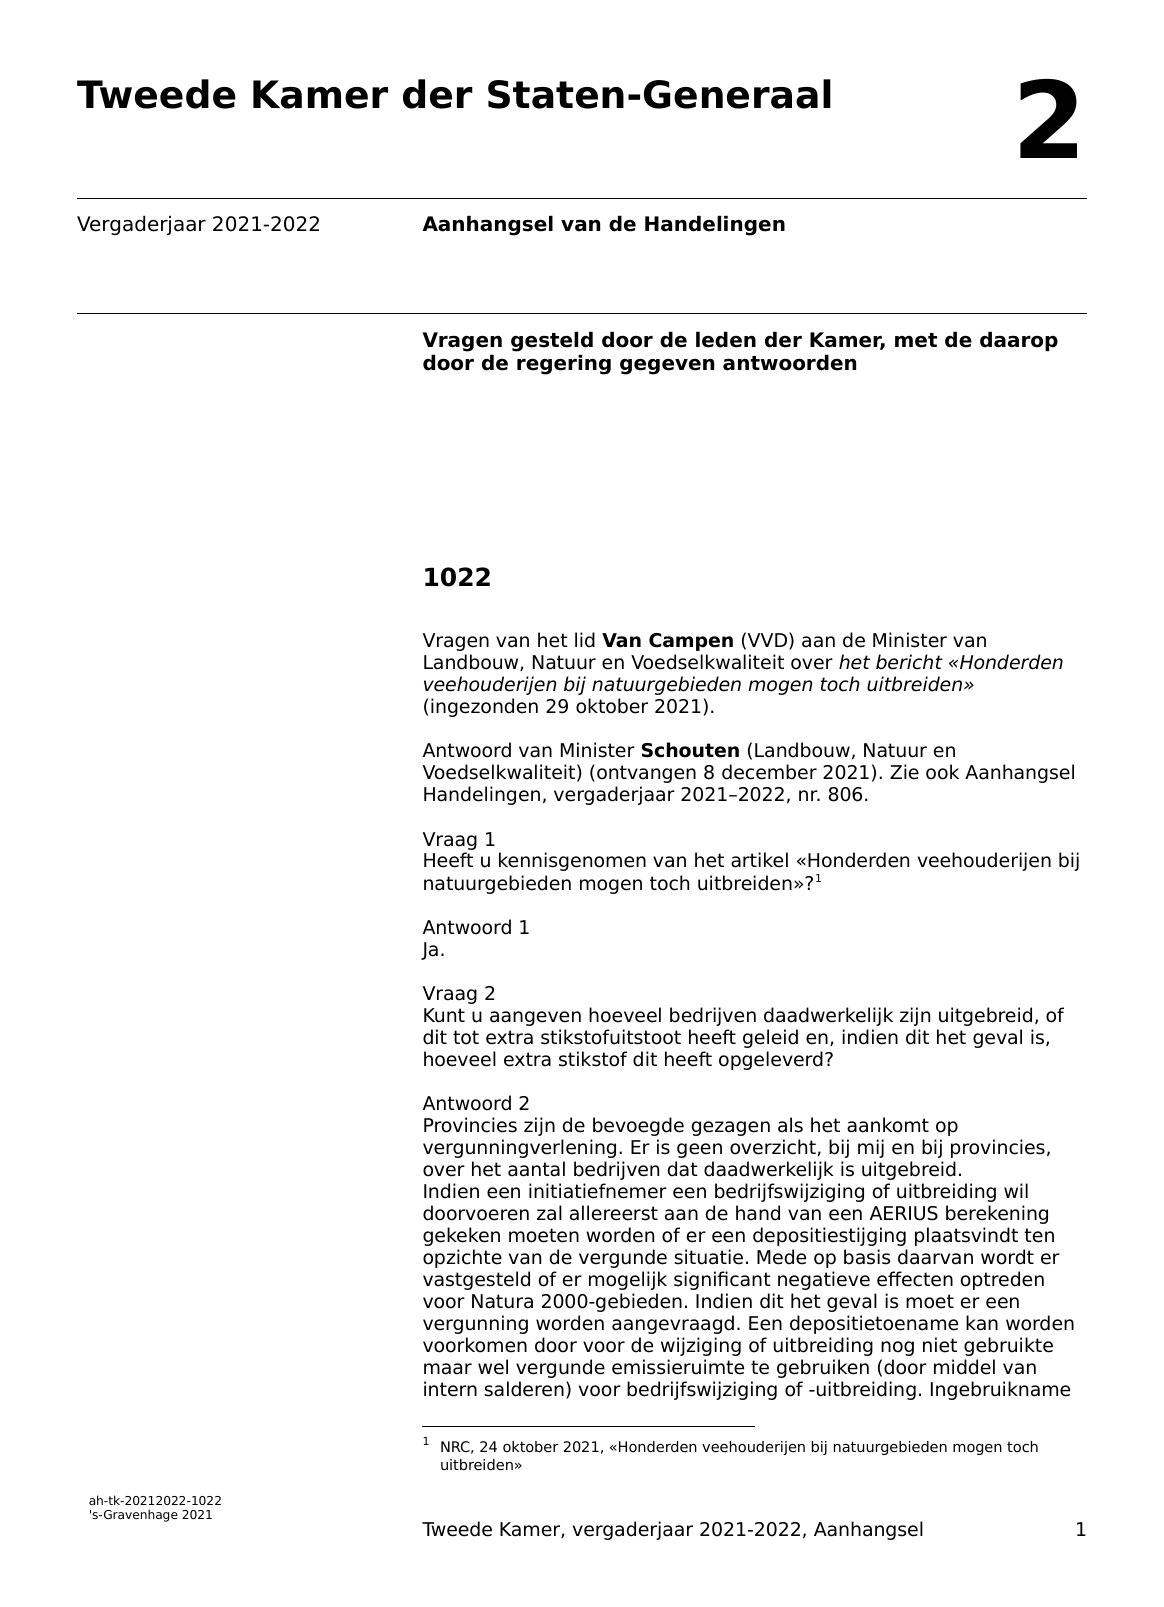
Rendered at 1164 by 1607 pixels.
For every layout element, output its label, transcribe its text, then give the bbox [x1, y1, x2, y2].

text Antwoord 1 [422, 917, 1087, 938]
text Vragen van het lid Van Campen (VVD) aan de Minister van Landbouw, Natuur en Voedselkwaliteit over het bericht «Honderden veehouderijen bij natuurgebieden mogen toch uitbreiden» (ingezonden 29 oktober 2021). [422, 630, 1087, 718]
text 1022 [422, 563, 1087, 592]
text ah-tk-20212022-1022 [88, 1494, 323, 1508]
text NRC, 24 oktober 2021, «Honderden veehouderijen bij natuurgebieden mogen toch uitbreiden» [422, 1435, 1087, 1474]
text Indien een initiatiefnemer een bedrijfswijziging of uitbreiding wil doorvoeren zal allereerst aan de hand van een AERIUS berekening gekeken moeten worden of er een depositiestijging plaatsvindt ten opzichte van de vergunde situatie. Mede op basis daarvan wordt er vastgesteld of er mogelijk significant negatieve effecten optreden voor Natura 2000-gebieden. Indien dit het geval is moet er een vergunning worden aangevraagd. Een depositietoename kan worden voorkomen door voor de wijziging of uitbreiding nog niet gebruikte maar wel vergunde emissieruimte te gebruiken (door middel van intern salderen) voor bedrijfswijziging of -uitbreiding. Ingebruikname [422, 1181, 1087, 1401]
text 's-Gravenhage 2021 [88, 1508, 323, 1522]
table_cell Vergaderjaar 2021-2022 [77, 199, 422, 313]
table_cell [77, 314, 422, 375]
text Antwoord 2 [422, 1093, 1087, 1115]
text Provincies zijn de bevoegde gezagen als het aankomt op vergunningverlening. Er is geen overzicht, bij mij en bij provincies, over het aantal bedrijven dat daadwerkelijk is uitgebreid. [422, 1115, 1087, 1181]
text Antwoord van Minister Schouten (Landbouw, Natuur en Voedselkwaliteit) (ontvangen 8 december 2021). Zie ook Aanhangsel Handelingen, vergaderjaar 2021–2022, nr. 806. [422, 740, 1087, 806]
table_header Tweede Kamer der Staten-Generaal [77, 59, 886, 198]
text Vraag 2 [422, 983, 1087, 1005]
text Ja. [422, 938, 1087, 961]
text Kunt u aangeven hoeveel bedrijven daadwerkelijk zijn uitgebreid, of dit tot extra stikstofuitstoot heeft geleid en, indien dit het geval is, hoeveel extra stikstof dit heeft opgeleverd? [422, 1005, 1087, 1071]
text Vraag 1 [422, 828, 1087, 850]
table_cell Vragen gesteld door de leden der Kamer, met de daarop door de regering gegeven antwoorden [422, 314, 1087, 375]
table_header 2 [886, 59, 1087, 198]
table_cell Aanhangsel van de Handelingen [422, 199, 1087, 313]
text Heeft u kennisgenomen van het artikel «Honderden veehouderijen bij natuurgebieden mogen toch uitbreiden»? [422, 850, 1087, 894]
